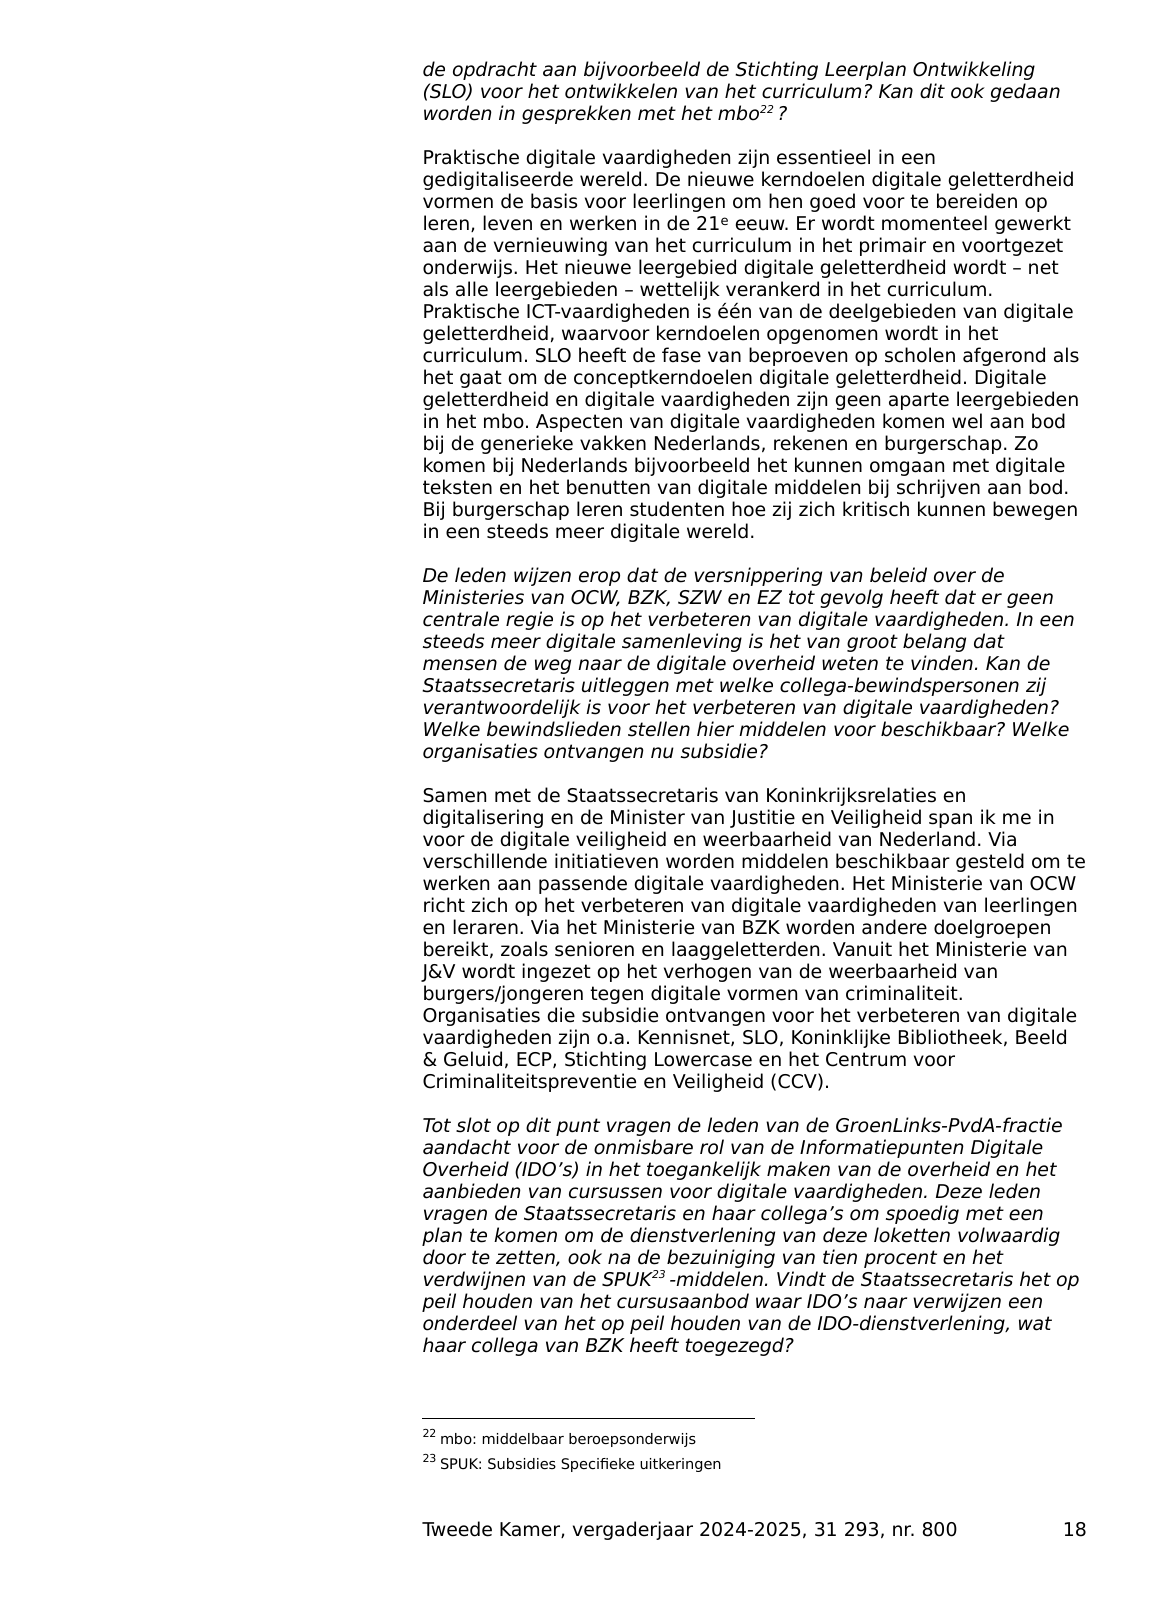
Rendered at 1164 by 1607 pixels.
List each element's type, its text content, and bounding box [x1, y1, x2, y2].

text Praktische digitale vaardigheden zijn essentieel in een gedigitaliseerde wereld. De nieuwe kerndoelen digitale geletterdheid vormen de basis voor leerlingen om hen goed voor te bereiden op leren, leven en werken in de 21e eeuw. Er wordt momenteel gewerkt aan de vernieuwing van het curriculum in het primair en voortgezet onderwijs. Het nieuwe leergebied digitale geletterdheid wordt – net als alle leergebieden – wettelijk verankerd in het curriculum. Praktische ICT-vaardigheden is één van de deelgebieden van digitale geletterdheid, waarvoor kerndoelen opgenomen wordt in het curriculum. SLO heeft de fase van beproeven op scholen afgerond als het gaat om de conceptkerndoelen digitale geletterdheid. Digitale geletterdheid en digitale vaardigheden zijn geen aparte leergebieden in het mbo. Aspecten van digitale vaardigheden komen wel aan bod bij de generieke vakken Nederlands, rekenen en burgerschap. Zo komen bij Nederlands bijvoorbeeld het kunnen omgaan met digitale teksten en het benutten van digitale middelen bij schrijven aan bod. Bij burgerschap leren studenten hoe zij zich kritisch kunnen bewegen in een steeds meer digitale wereld. [422, 147, 1087, 543]
text SPUK: Subsidies Specifieke uitkeringen [422, 1452, 1087, 1474]
text mbo: middelbaar beroepsonderwijs [422, 1427, 1087, 1449]
text Tot slot op dit punt vragen de leden van de GroenLinks-PvdA-fractie aandacht voor de onmisbare rol van de Informatiepunten Digitale Overheid (IDO’s) in het toegankelijk maken van de overheid en het aanbieden van cursussen voor digitale vaardigheden. Deze leden vragen de Staatssecretaris en haar collega’s om spoedig met een plan te komen om de dienstverlening van deze loketten volwaardig door te zetten, ook na de bezuiniging van tien procent en het verdwijnen van de SPUK-middelen. Vindt de Staatssecretaris het op peil houden van het cursusaanbod waar IDO’s naar verwijzen een onderdeel van het op peil houden van de IDO-dienstverlening, wat haar collega van BZK heeft toegezegd? [422, 1115, 1087, 1357]
text Samen met de Staatssecretaris van Koninkrijksrelaties en digitalisering en de Minister van Justitie en Veiligheid span ik me in voor de digitale veiligheid en weerbaarheid van Nederland. Via verschillende initiatieven worden middelen beschikbaar gesteld om te werken aan passende digitale vaardigheden. Het Ministerie van OCW richt zich op het verbeteren van digitale vaardigheden van leerlingen en leraren. Via het Ministerie van BZK worden andere doelgroepen bereikt, zoals senioren en laaggeletterden. Vanuit het Ministerie van J&V wordt ingezet op het verhogen van de weerbaarheid van burgers/jongeren tegen digitale vormen van criminaliteit. Organisaties die subsidie ontvangen voor het verbeteren van digitale vaardigheden zijn o.a. Kennisnet, SLO, Koninklijke Bibliotheek, Beeld & Geluid, ECP, Stichting Lowercase en het Centrum voor Criminaliteitspreventie en Veiligheid (CCV). [422, 785, 1087, 1093]
text De leden wijzen erop dat de versnippering van beleid over de Ministeries van OCW, BZK, SZW en EZ tot gevolg heeft dat er geen centrale regie is op het verbeteren van digitale vaardigheden. In een steeds meer digitale samenleving is het van groot belang dat mensen de weg naar de digitale overheid weten te vinden. Kan de Staatssecretaris uitleggen met welke collega-bewindspersonen zij verantwoordelijk is voor het verbeteren van digitale vaardigheden? Welke bewindslieden stellen hier middelen voor beschikbaar? Welke organisaties ontvangen nu subsidie? [422, 565, 1087, 763]
text de opdracht aan bijvoorbeeld de Stichting Leerplan Ontwikkeling (SLO) voor het ontwikkelen van het curriculum? Kan dit ook gedaan worden in gesprekken met het mbo? [422, 59, 1087, 125]
